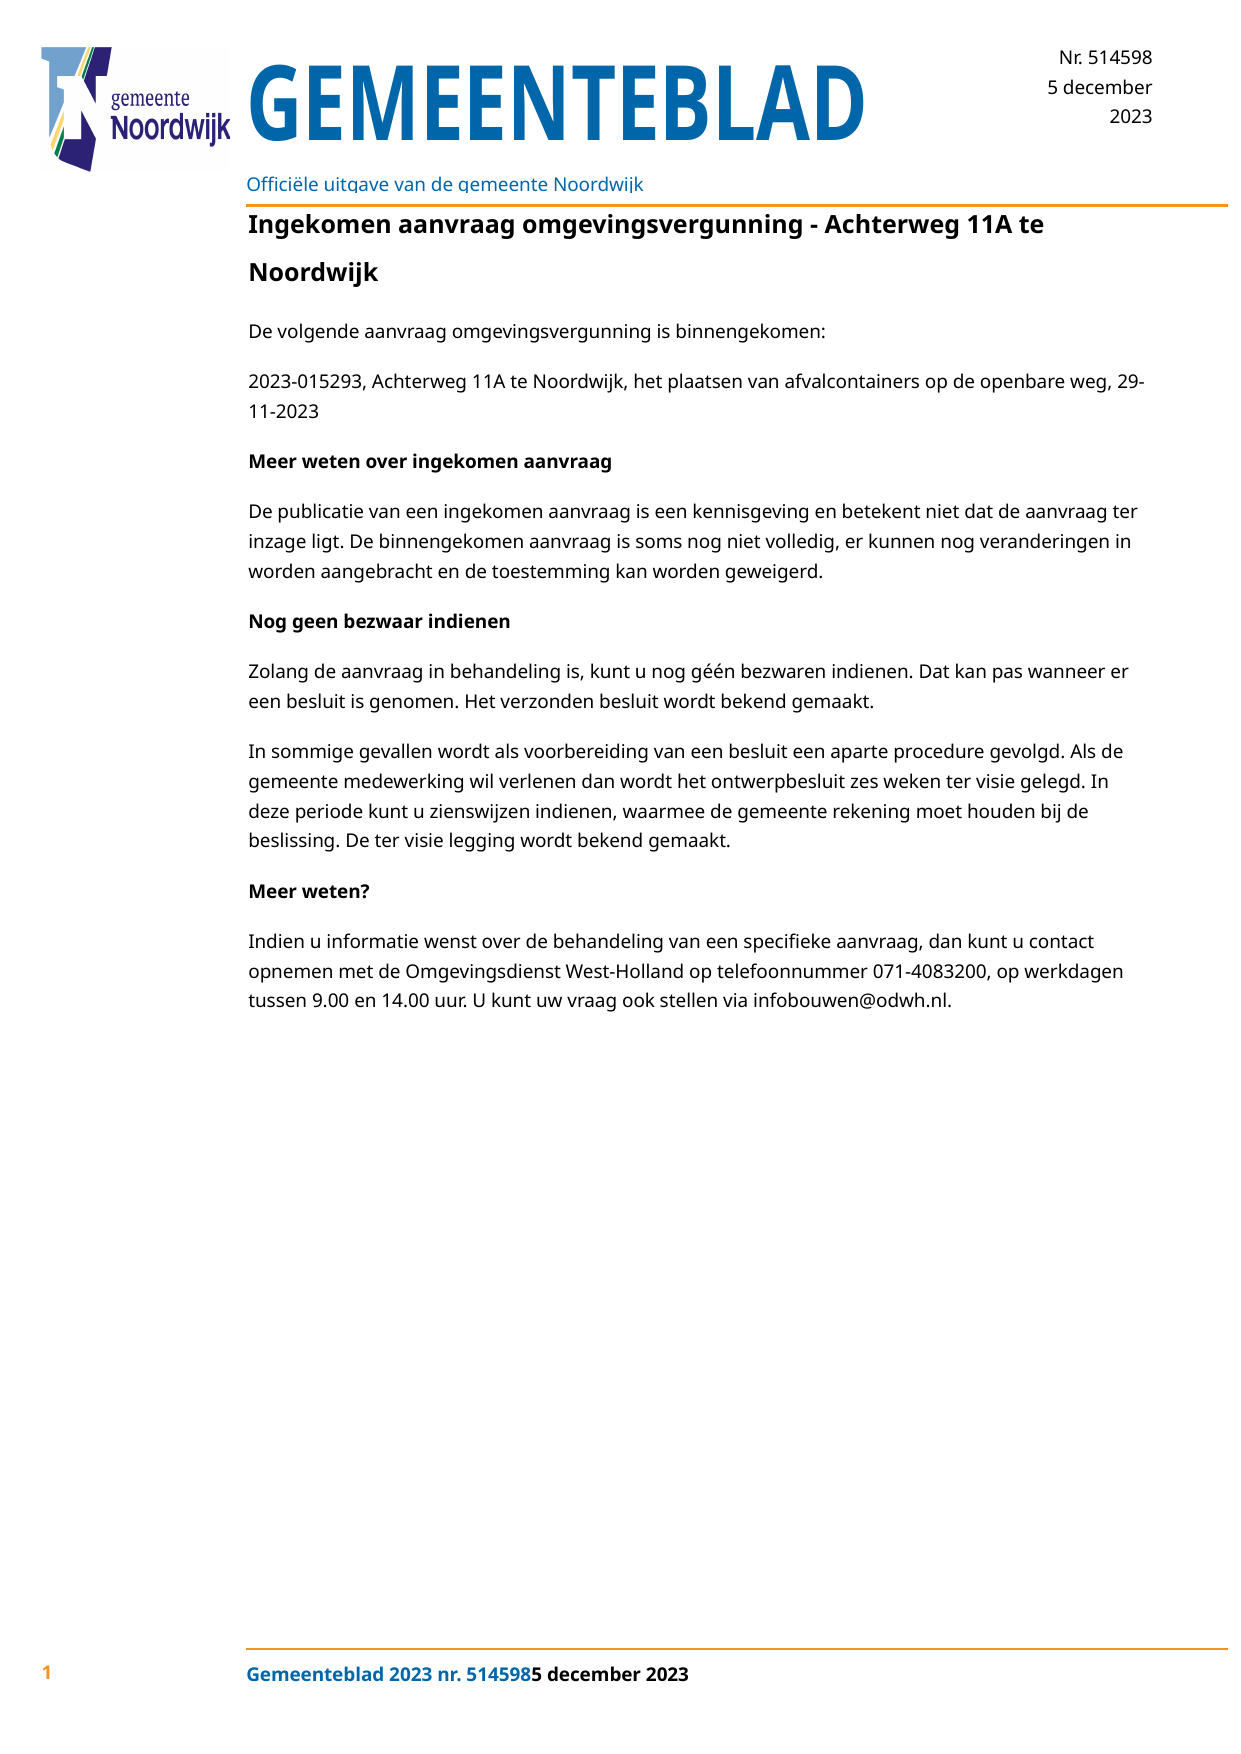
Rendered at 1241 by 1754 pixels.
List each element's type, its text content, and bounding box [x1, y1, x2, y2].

text De volgende aanvraag omgevingsvergunning is binnengekomen: [248, 318, 1152, 344]
text Indien u informatie wenst over de behandeling van een specifieke aanvraag, dan kunt u contact opnemen met de Omgevingsdienst West-Holland op telefoonnummer 071-4083200, op werkdagen tussen 9.00 en 14.00 uur. U kunt uw vraag ook stellen via infobouwen@odwh.nl. [248, 928, 1152, 1013]
text Meer weten over ingekomen aanvraag [248, 448, 1152, 474]
picture [41, 47, 231, 172]
text Ingekomen aanvraag omgevingsvergunning - Achterweg 11A te Noordwijk [248, 207, 1152, 288]
text De publicatie van een ingekomen aanvraag is een kennisgeving en betekent niet dat de aanvraag ter inzage ligt. De binnengekomen aanvraag is soms nog niet volledig, er kunnen nog veranderingen in worden aangebracht en de toestemming kan worden geweigerd. [248, 499, 1152, 584]
text Nog geen bezwaar indienen [248, 608, 1152, 634]
text In sommige gevallen wordt als voorbereiding van een besluit een aparte procedure gevolgd. Als de gemeente medewerking wil verlenen dan wordt het ontwerpbesluit zes weken ter visie gelegd. In deze periode kunt u zienswijzen indienen, waarmee de gemeente rekening moet houden bij de beslissing. De ter visie legging wordt bekend gemaakt. [248, 739, 1152, 853]
text 2023-015293, Achterweg 11A te Noordwijk, het plaatsen van afvalcontainers op de openbare weg, 29-11-2023 [248, 368, 1152, 424]
text Meer weten? [248, 878, 1152, 904]
text Zolang de aanvraag in behandeling is, kunt u nog géén bezwaren indienen. Dat kan pas wanneer er een besluit is genomen. Het verzonden besluit wordt bekend gemaakt. [248, 659, 1152, 714]
